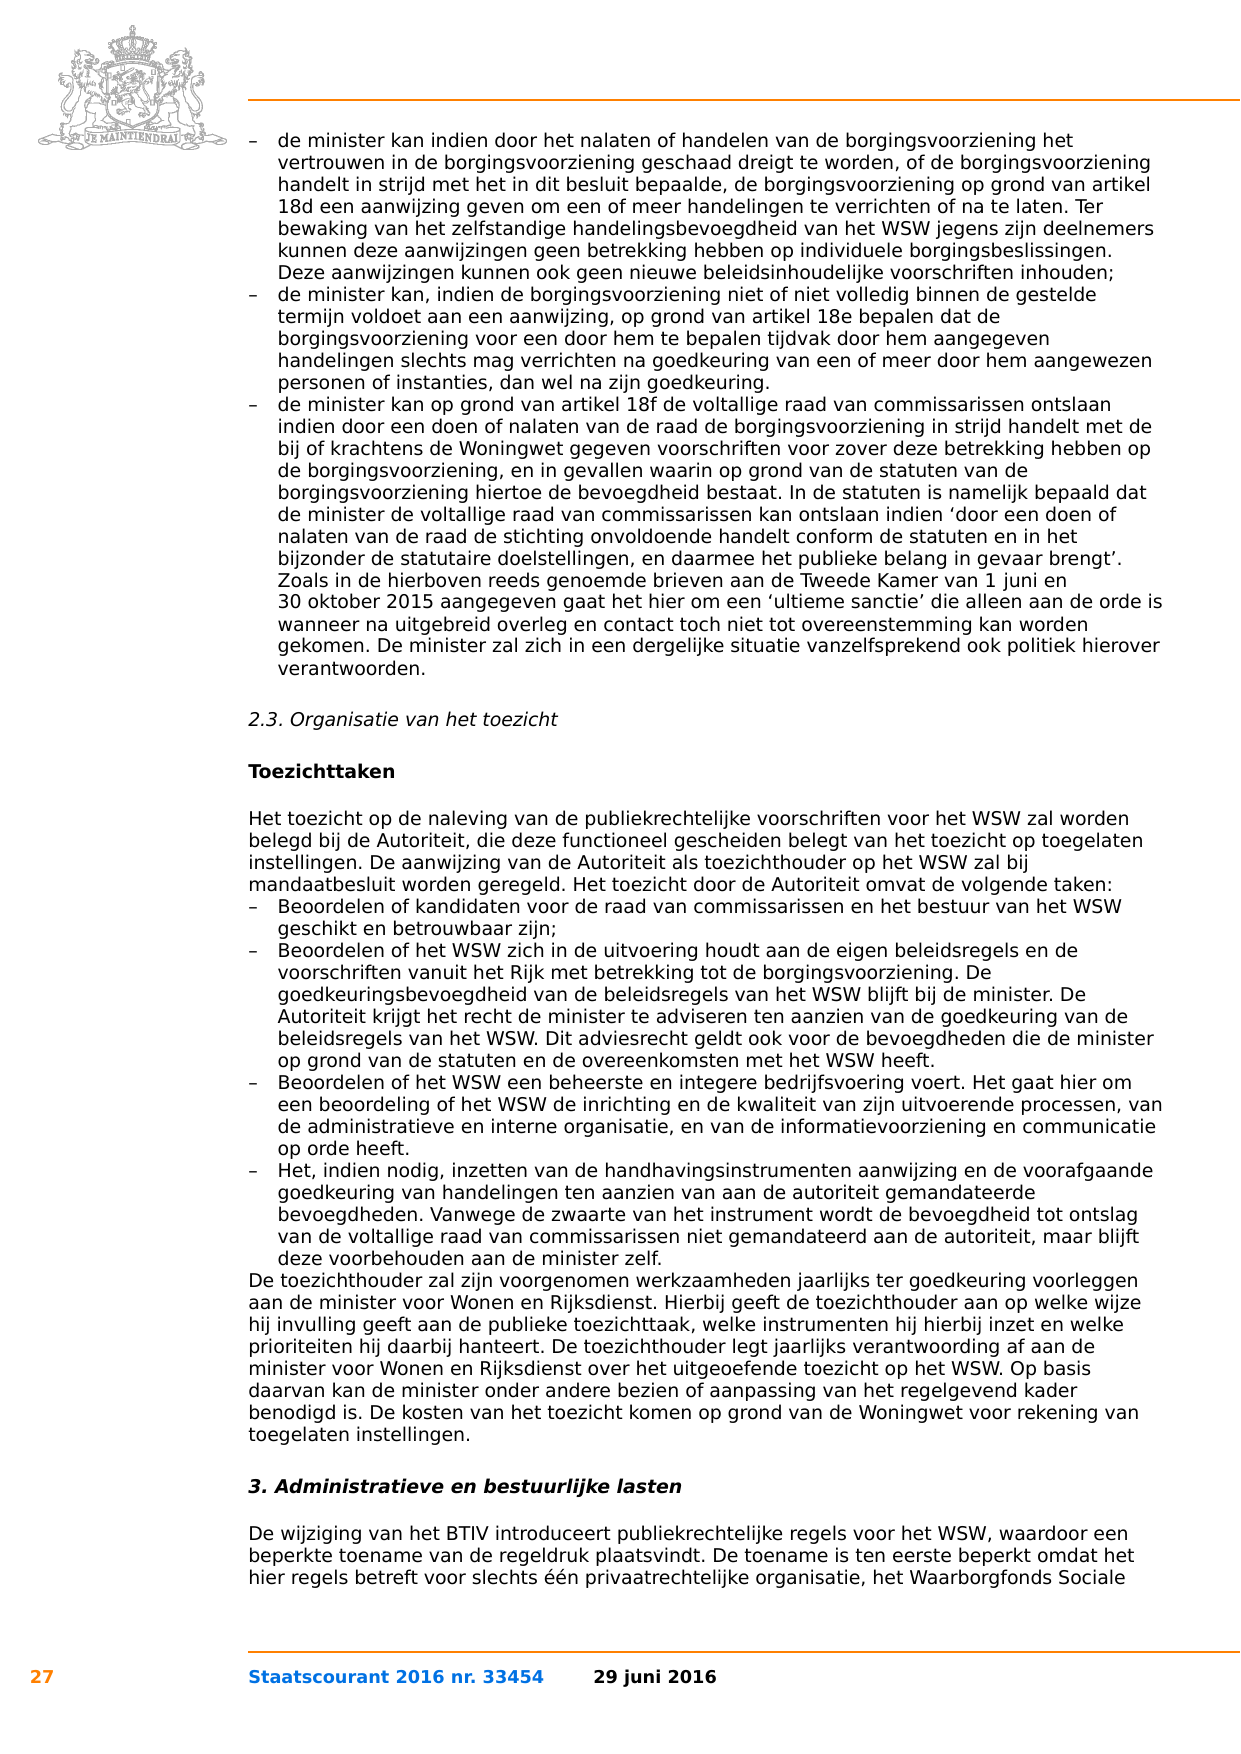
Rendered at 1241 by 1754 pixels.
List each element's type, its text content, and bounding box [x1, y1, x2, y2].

text – Beoordelen of het WSW een beheerste en integere bedrijfsvoering voert. Het gaat hier om een beoordeling of het WSW de inrichting en de kwaliteit van zijn uitvoerende processen, van de administratieve en interne organisatie, en van de informatievoorziening en communicatie op orde heeft. [248, 1072, 1163, 1160]
subtitle 3. Administratieve en bestuurlijke lasten [248, 1476, 1163, 1498]
subtitle 2.3. Organisatie van het toezicht [248, 709, 1163, 731]
text – Het, indien nodig, inzetten van de handhavingsinstrumenten aanwijzing en de voorafgaande goedkeuring van handelingen ten aanzien van aan de autoriteit gemandateerde bevoegdheden. Vanwege de zwaarte van het instrument wordt de bevoegdheid tot ontslag van de voltallige raad van commissarissen niet gemandateerd aan de autoriteit, maar blijft deze voorbehouden aan de minister zelf. [248, 1160, 1163, 1270]
text – Beoordelen of het WSW zich in de uitvoering houdt aan de eigen beleidsregels en de voorschriften vanuit het Rijk met betrekking tot de borgingsvoorziening. De goedkeuringsbevoegdheid van de beleidsregels van het WSW blijft bij de minister. De Autoriteit krijgt het recht de minister te adviseren ten aanzien van de goedkeuring van de beleidsregels van het WSW. Dit adviesrecht geldt ook voor de bevoegdheden die de minister op grond van de statuten en de overeenkomsten met het WSW heeft. [248, 940, 1163, 1072]
text – Beoordelen of kandidaten voor de raad van commissarissen en het bestuur van het WSW geschikt en betrouwbaar zijn; [248, 896, 1163, 940]
picture [38, 25, 227, 150]
text De wijziging van het BTIV introduceert publiekrechtelijke regels voor het WSW, waardoor een beperkte toename van de regeldruk plaatsvindt. De toename is ten eerste beperkt omdat het hier regels betreft voor slechts één privaatrechtelijke organisatie, het Waarborgfonds Sociale [248, 1523, 1163, 1589]
text – de minister kan op grond van artikel 18f de voltallige raad van commissarissen ontslaan indien door een doen of nalaten van de raad de borgingsvoorziening in strijd handelt met de bij of krachtens de Woningwet gegeven voorschriften voor zover deze betrekking hebben op de borgingsvoorziening, en in gevallen waarin op grond van de statuten van de borgingsvoorziening hiertoe de bevoegdheid bestaat. In de statuten is namelijk bepaald dat de minister de voltallige raad van commissarissen kan ontslaan indien ‘door een doen of nalaten van de raad de stichting onvoldoende handelt conform de statuten en in het bijzonder de statutaire doelstellingen, en daarmee het publieke belang in gevaar brengt’. Zoals in de hierboven reeds genoemde brieven aan de Tweede Kamer van 1 juni en 30 oktober 2015 aangegeven gaat het hier om een ‘ultieme sanctie’ die alleen aan de orde is wanneer na uitgebreid overleg en contact toch niet tot overeenstemming kan worden gekomen. De minister zal zich in een dergelijke situatie vanzelfsprekend ook politiek hierover verantwoorden. [248, 394, 1163, 679]
subtitle Toezichttaken [248, 761, 1163, 783]
text De toezichthouder zal zijn voorgenomen werkzaamheden jaarlijks ter goedkeuring voorleggen aan de minister voor Wonen en Rijksdienst. Hierbij geeft de toezichthouder aan op welke wijze hij invulling geeft aan de publieke toezichttaak, welke instrumenten hij hierbij inzet en welke prioriteiten hij daarbij hanteert. De toezichthouder legt jaarlijks verantwoording af aan de minister voor Wonen en Rijksdienst over het uitgeoefende toezicht op het WSW. Op basis daarvan kan de minister onder andere bezien of aanpassing van het regelgevend kader benodigd is. De kosten van het toezicht komen op grond van de Woningwet voor rekening van toegelaten instellingen. [248, 1270, 1163, 1446]
text Het toezicht op de naleving van de publiekrechtelijke voorschriften voor het WSW zal worden belegd bij de Autoriteit, die deze functioneel gescheiden belegt van het toezicht op toegelaten instellingen. De aanwijzing van de Autoriteit als toezichthouder op het WSW zal bij mandaatbesluit worden geregeld. Het toezicht door de Autoriteit omvat de volgende taken: [248, 808, 1163, 896]
text – de minister kan, indien de borgingsvoorziening niet of niet volledig binnen de gestelde termijn voldoet aan een aanwijzing, op grond van artikel 18e bepalen dat de borgingsvoorziening voor een door hem te bepalen tijdvak door hem aangegeven handelingen slechts mag verrichten na goedkeuring van een of meer door hem aangewezen personen of instanties, dan wel na zijn goedkeuring. [248, 284, 1163, 394]
text – de minister kan indien door het nalaten of handelen van de borgingsvoorziening het vertrouwen in de borgingsvoorziening geschaad dreigt te worden, of de borgingsvoorziening handelt in strijd met het in dit besluit bepaalde, de borgingsvoorziening op grond van artikel 18d een aanwijzing geven om een of meer handelingen te verrichten of na te laten. Ter bewaking van het zelfstandige handelingsbevoegdheid van het WSW jegens zijn deelnemers kunnen deze aanwijzingen geen betrekking hebben op individuele borgingsbeslissingen. Deze aanwijzingen kunnen ook geen nieuwe beleidsinhoudelijke voorschriften inhouden; [248, 130, 1163, 284]
